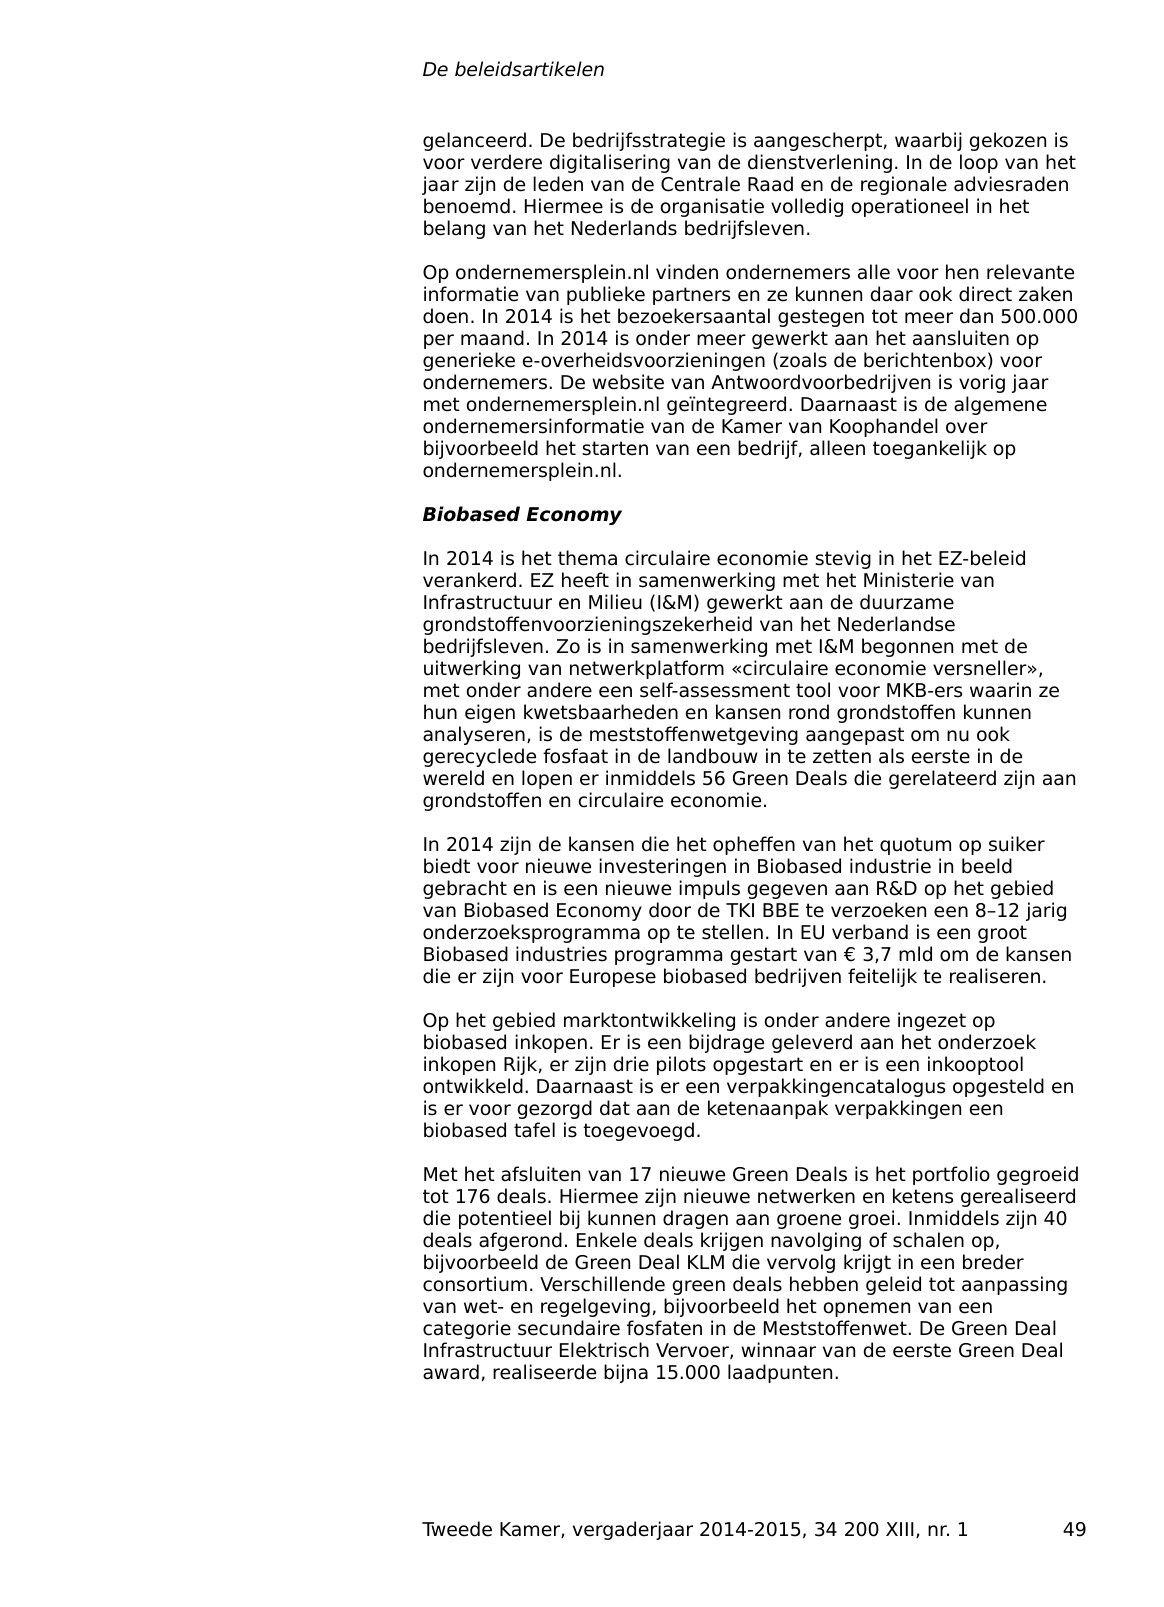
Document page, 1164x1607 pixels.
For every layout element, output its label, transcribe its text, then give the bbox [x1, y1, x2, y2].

text In 2014 zijn de kansen die het opheffen van het quotum op suiker biedt voor nieuwe investeringen in Biobased industrie in beeld gebracht en is een nieuwe impuls gegeven aan R&D op het gebied van Biobased Economy door de TKI BBE te verzoeken een 8–12 jarig onderzoeksprogramma op te stellen. In EU verband is een groot Biobased industries programma gestart van € 3,7 mld om de kansen die er zijn voor Europese biobased bedrijven feitelijk te realiseren. [422, 834, 1087, 988]
text Met het afsluiten van 17 nieuwe Green Deals is het portfolio gegroeid tot 176 deals. Hiermee zijn nieuwe netwerken en ketens gerealiseerd die potentieel bij kunnen dragen aan groene groei. Inmiddels zijn 40 deals afgerond. Enkele deals krijgen navolging of schalen op, bijvoorbeeld de Green Deal KLM die vervolg krijgt in een breder consortium. Verschillende green deals hebben geleid tot aanpassing van wet- en regelgeving, bijvoorbeeld het opnemen van een categorie secundaire fosfaten in de Meststoffenwet. De Green Deal Infrastructuur Elektrisch Vervoer, winnaar van de eerste Green Deal award, realiseerde bijna 15.000 laadpunten. [422, 1164, 1087, 1384]
text gelanceerd. De bedrijfsstrategie is aangescherpt, waarbij gekozen is voor verdere digitalisering van de dienstverlening. In de loop van het jaar zijn de leden van de Centrale Raad en de regionale adviesraden benoemd. Hiermee is de organisatie volledig operationeel in het belang van het Nederlands bedrijfsleven. [422, 130, 1087, 240]
text In 2014 is het thema circulaire economie stevig in het EZ-beleid verankerd. EZ heeft in samenwerking met het Ministerie van Infrastructuur en Milieu (I&M) gewerkt aan de duurzame grondstoffenvoorzieningszekerheid van het Nederlandse bedrijfsleven. Zo is in samenwerking met I&M begonnen met de uitwerking van netwerkplatform «circulaire economie versneller», met onder andere een self-assessment tool voor MKB-ers waarin ze hun eigen kwetsbaarheden en kansen rond grondstoffen kunnen analyseren, is de meststoffenwetgeving aangepast om nu ook gerecyclede fosfaat in de landbouw in te zetten als eerste in de wereld en lopen er inmiddels 56 Green Deals die gerelateerd zijn aan grondstoffen en circulaire economie. [422, 548, 1087, 812]
text Op het gebied marktontwikkeling is onder andere ingezet op biobased inkopen. Er is een bijdrage geleverd aan het onderzoek inkopen Rijk, er zijn drie pilots opgestart en er is een inkooptool ontwikkeld. Daarnaast is er een verpakkingencatalogus opgesteld en is er voor gezorgd dat aan de ketenaanpak verpakkingen een biobased tafel is toegevoegd. [422, 1010, 1087, 1142]
text Op ondernemersplein.nl vinden ondernemers alle voor hen relevante informatie van publieke partners en ze kunnen daar ook direct zaken doen. In 2014 is het bezoekersaantal gestegen tot meer dan 500.000 per maand. In 2014 is onder meer gewerkt aan het aansluiten op generieke e-overheidsvoorzieningen (zoals de berichtenbox) voor ondernemers. De website van Antwoordvoorbedrijven is vorig jaar met ondernemersplein.nl geïntegreerd. Daarnaast is de algemene ondernemersinformatie van de Kamer van Koophandel over bijvoorbeeld het starten van een bedrijf, alleen toegankelijk op ondernemersplein.nl. [422, 262, 1087, 482]
subtitle Biobased Economy [422, 504, 1087, 526]
